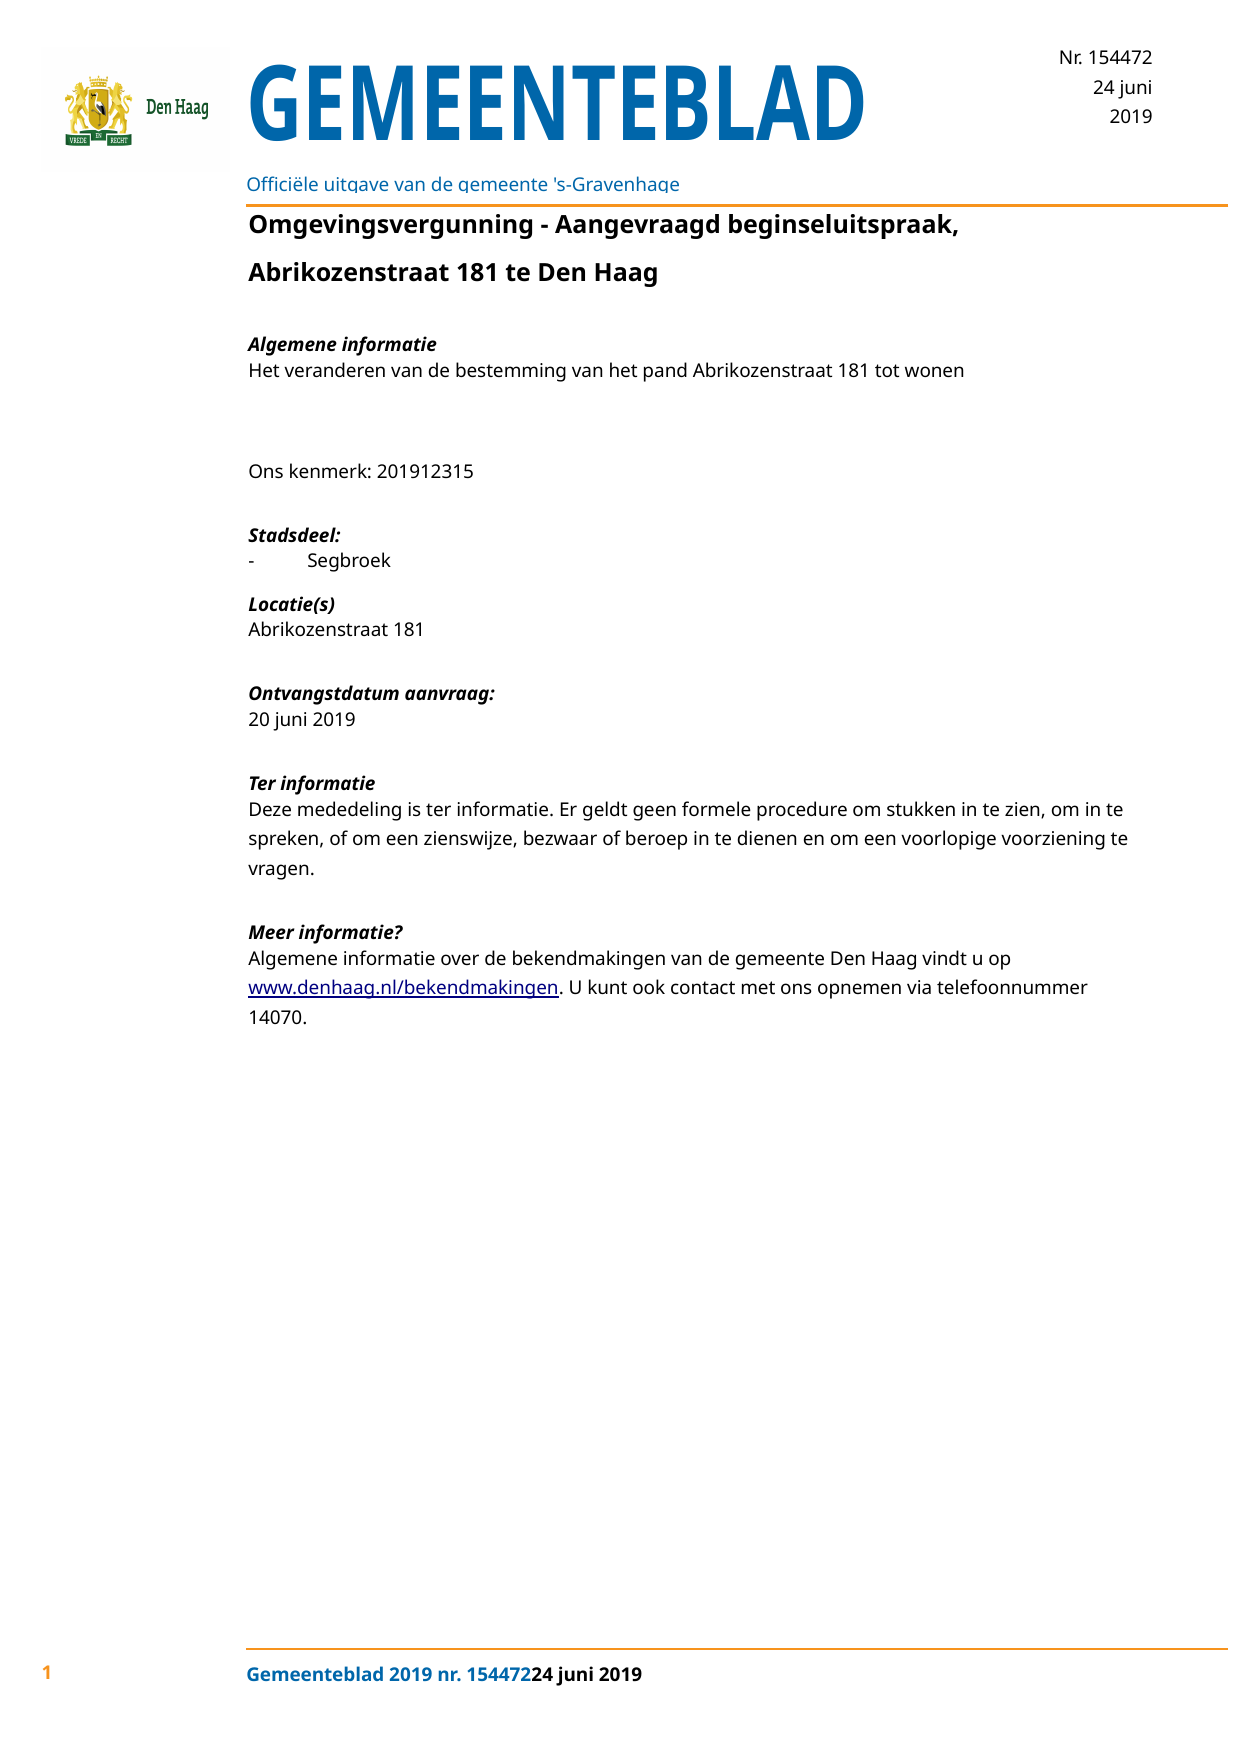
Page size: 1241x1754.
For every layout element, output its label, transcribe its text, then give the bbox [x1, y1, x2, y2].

list Segbroek [248, 548, 1152, 573]
text Ter informatie [248, 770, 1152, 796]
text Ontvangstdatum aanvraag: [248, 681, 1152, 706]
text Abrikozenstraat 181 [248, 617, 1152, 642]
text Locatie(s) [248, 591, 1152, 617]
text Ons kenmerk: 201912315 [248, 458, 1152, 484]
text Algemene informatie [248, 331, 1152, 357]
text 20 juni 2019 [248, 706, 1152, 732]
text Het veranderen van de bestemming van het pand Abrikozenstraat 181 tot wonen [248, 357, 1152, 383]
picture [41, 47, 231, 172]
text Deze mededeling is ter informatie. Er geldt geen formele procedure om stukken in te zien, om in te spreken, of om een zienswijze, bezwaar of beroep in te dienen en om een voorlopige voorziening te vragen. [248, 796, 1152, 881]
text Algemene informatie over de bekendmakingen van de gemeente Den Haag vindt u op www.denhaag.nl/bekendmakingen. U kunt ook contact met ons opnemen via telefoonnummer 14070. [248, 945, 1152, 1030]
text Meer informatie? [248, 919, 1152, 945]
text Omgevingsvergunning - Aangevraagd beginseluitspraak, Abrikozenstraat 181 te Den Haag [248, 207, 1152, 288]
text Stadsdeel: [248, 522, 1152, 548]
